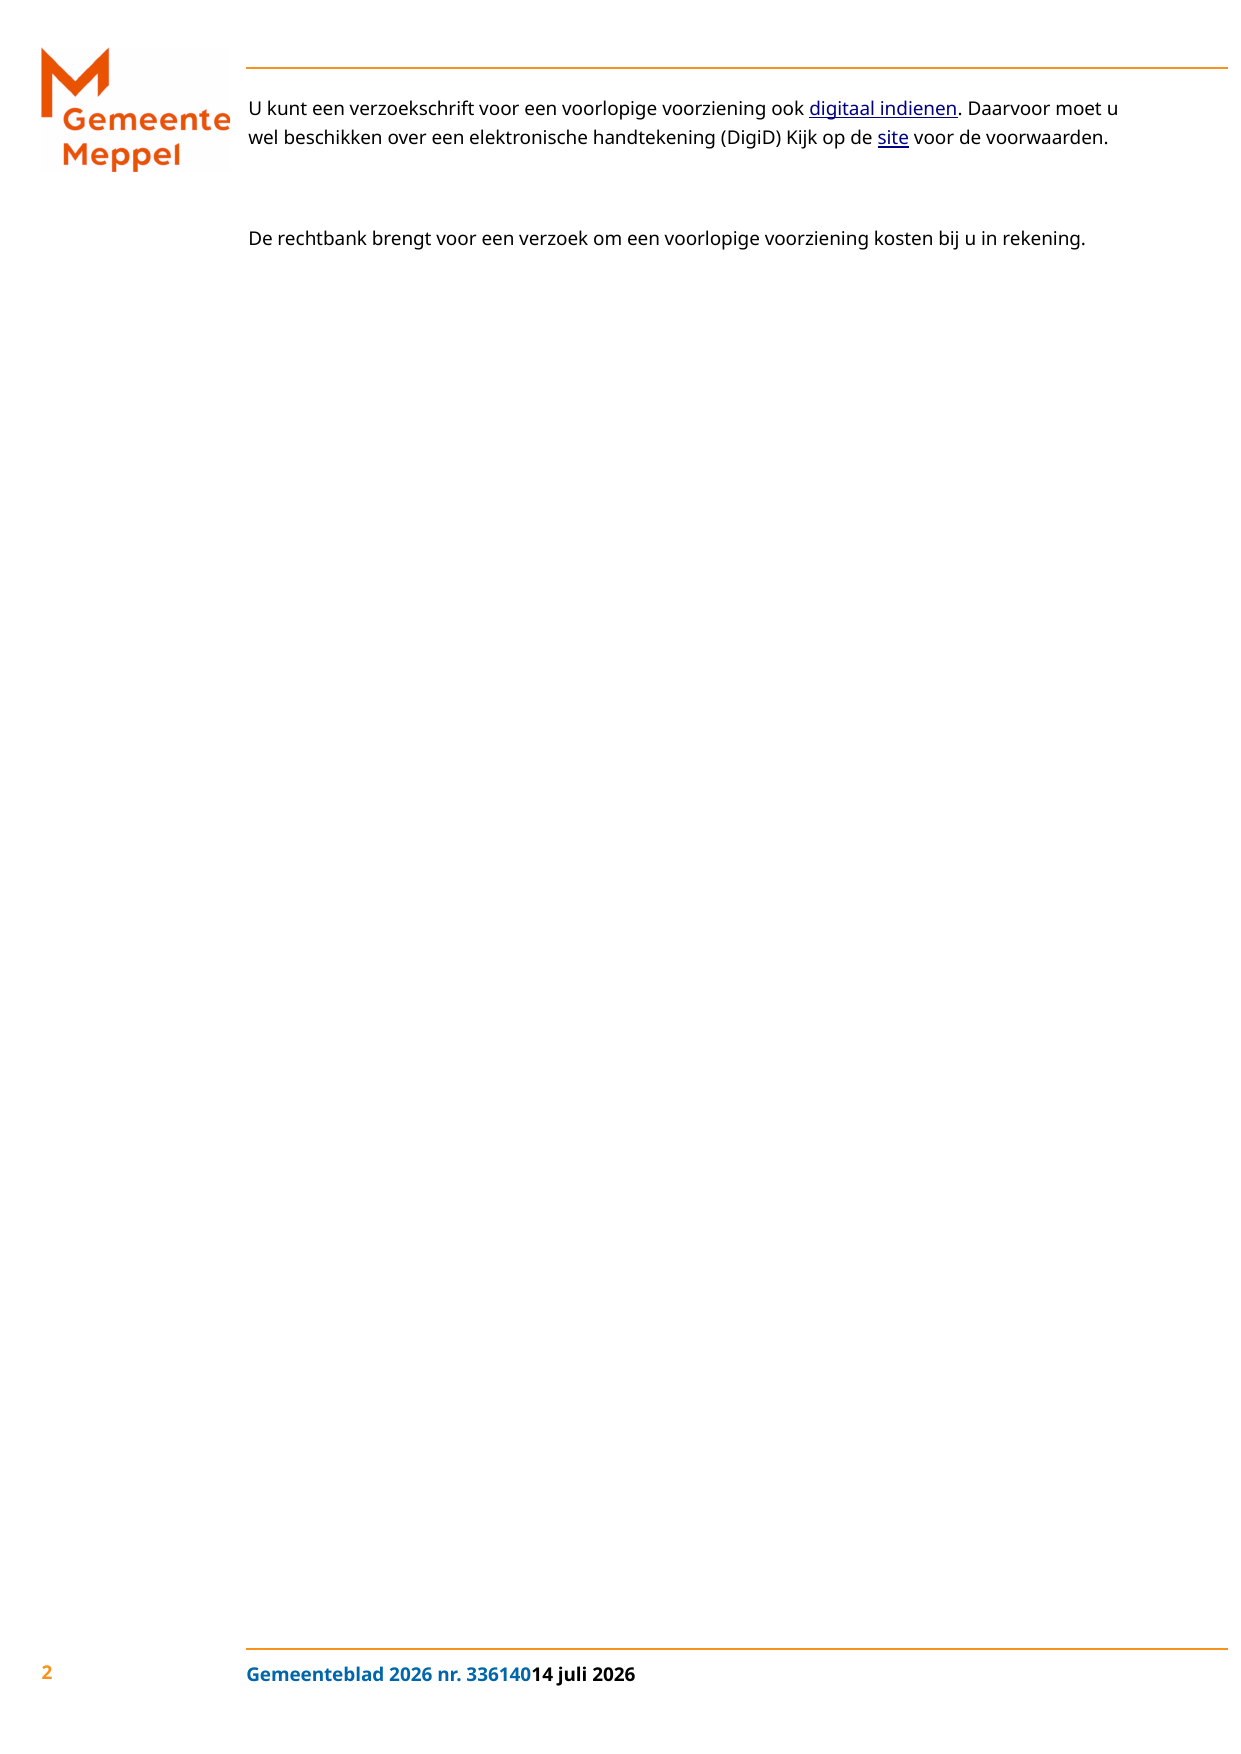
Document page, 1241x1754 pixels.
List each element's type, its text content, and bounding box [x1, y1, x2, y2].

text U kunt een verzoekschrift voor een voorlopige voorziening ook digitaal indienen. Daarvoor moet u wel beschikken over een elektronische handtekening (DigiD) Kijk op de site voor de voorwaarden. [248, 95, 1152, 150]
picture [41, 47, 231, 172]
text De rechtbank brengt voor een verzoek om een voorlopige voorziening kosten bij u in rekening. [248, 225, 1152, 251]
